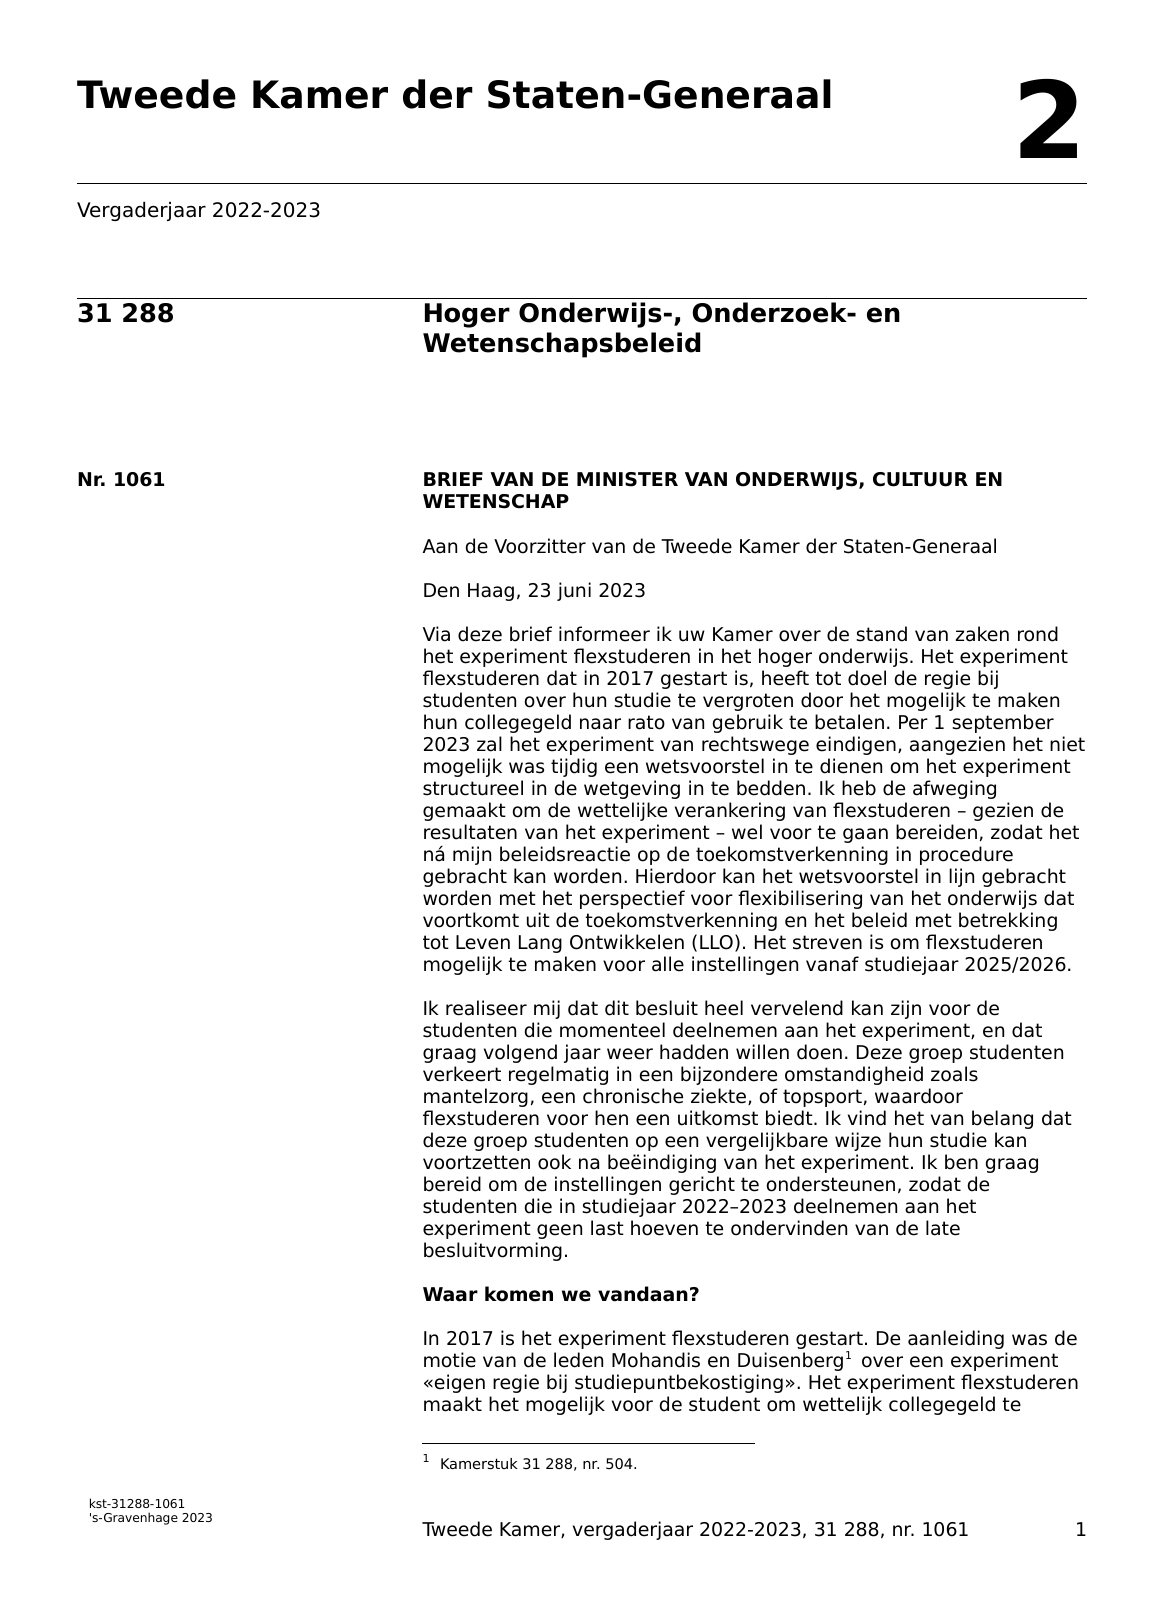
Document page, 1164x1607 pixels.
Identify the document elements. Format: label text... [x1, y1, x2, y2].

table_header Tweede Kamer der Staten-Generaal [77, 59, 886, 183]
text Kamerstuk 31 288, nr. 504. [422, 1452, 1087, 1474]
subtitle Nr. 1061 BRIEF VAN DE MINISTER VAN ONDERWIJS, CULTUUR EN WETENSCHAP [77, 469, 1087, 513]
text Via deze brief informeer ik uw Kamer over de stand van zaken rond het experiment flexstuderen in het hoger onderwijs. Het experiment flexstuderen dat in 2017 gestart is, heeft tot doel de regie bij studenten over hun studie te vergroten door het mogelijk te maken hun collegegeld naar rato van gebruik te betalen. Per 1 september 2023 zal het experiment van rechtswege eindigen, aangezien het niet mogelijk was tijdig een wetsvoorstel in te dienen om het experiment structureel in de wetgeving in te bedden. Ik heb de afweging gemaakt om de wettelijke verankering van flexstuderen – gezien de resultaten van het experiment – wel voor te gaan bereiden, zodat het ná mijn beleidsreactie op de toekomstverkenning in procedure gebracht kan worden. Hierdoor kan het wetsvoorstel in lijn gebracht worden met het perspectief voor flexibilisering van het onderwijs dat voortkomt uit de toekomstverkenning en het beleid met betrekking tot Leven Lang Ontwikkelen (LLO). Het streven is om flexstuderen mogelijk te maken voor alle instellingen vanaf studiejaar 2025/2026. [422, 624, 1087, 976]
subtitle Waar komen we vandaan? [422, 1284, 1087, 1306]
text Den Haag, 23 juni 2023 [422, 580, 1087, 602]
text kst-31288-1061 [88, 1497, 323, 1511]
subtitle 31 288 Hoger Onderwijs-, Onderzoek- en Wetenschapsbeleid [77, 299, 1087, 358]
table_cell Vergaderjaar 2022-2023 [77, 184, 1087, 298]
text Aan de Voorzitter van de Tweede Kamer der Staten-Generaal [422, 536, 1087, 557]
text 's-Gravenhage 2023 [88, 1511, 323, 1525]
text In 2017 is het experiment flexstuderen gestart. De aanleiding was de motie van de leden Mohandis en Duisenberg over een experiment «eigen regie bij studiepuntbekostiging». Het experiment flexstuderen maakt het mogelijk voor de student om wettelijk collegegeld te [422, 1328, 1087, 1416]
table_header 2 [886, 59, 1087, 183]
text Ik realiseer mij dat dit besluit heel vervelend kan zijn voor de studenten die momenteel deelnemen aan het experiment, en dat graag volgend jaar weer hadden willen doen. Deze groep studenten verkeert regelmatig in een bijzondere omstandigheid zoals mantelzorg, een chronische ziekte, of topsport, waardoor flexstuderen voor hen een uitkomst biedt. Ik vind het van belang dat deze groep studenten op een vergelijkbare wijze hun studie kan voortzetten ook na beëindiging van het experiment. Ik ben graag bereid om de instellingen gericht te ondersteunen, zodat de studenten die in studiejaar 2022–2023 deelnemen aan het experiment geen last hoeven te ondervinden van de late besluitvorming. [422, 998, 1087, 1261]
